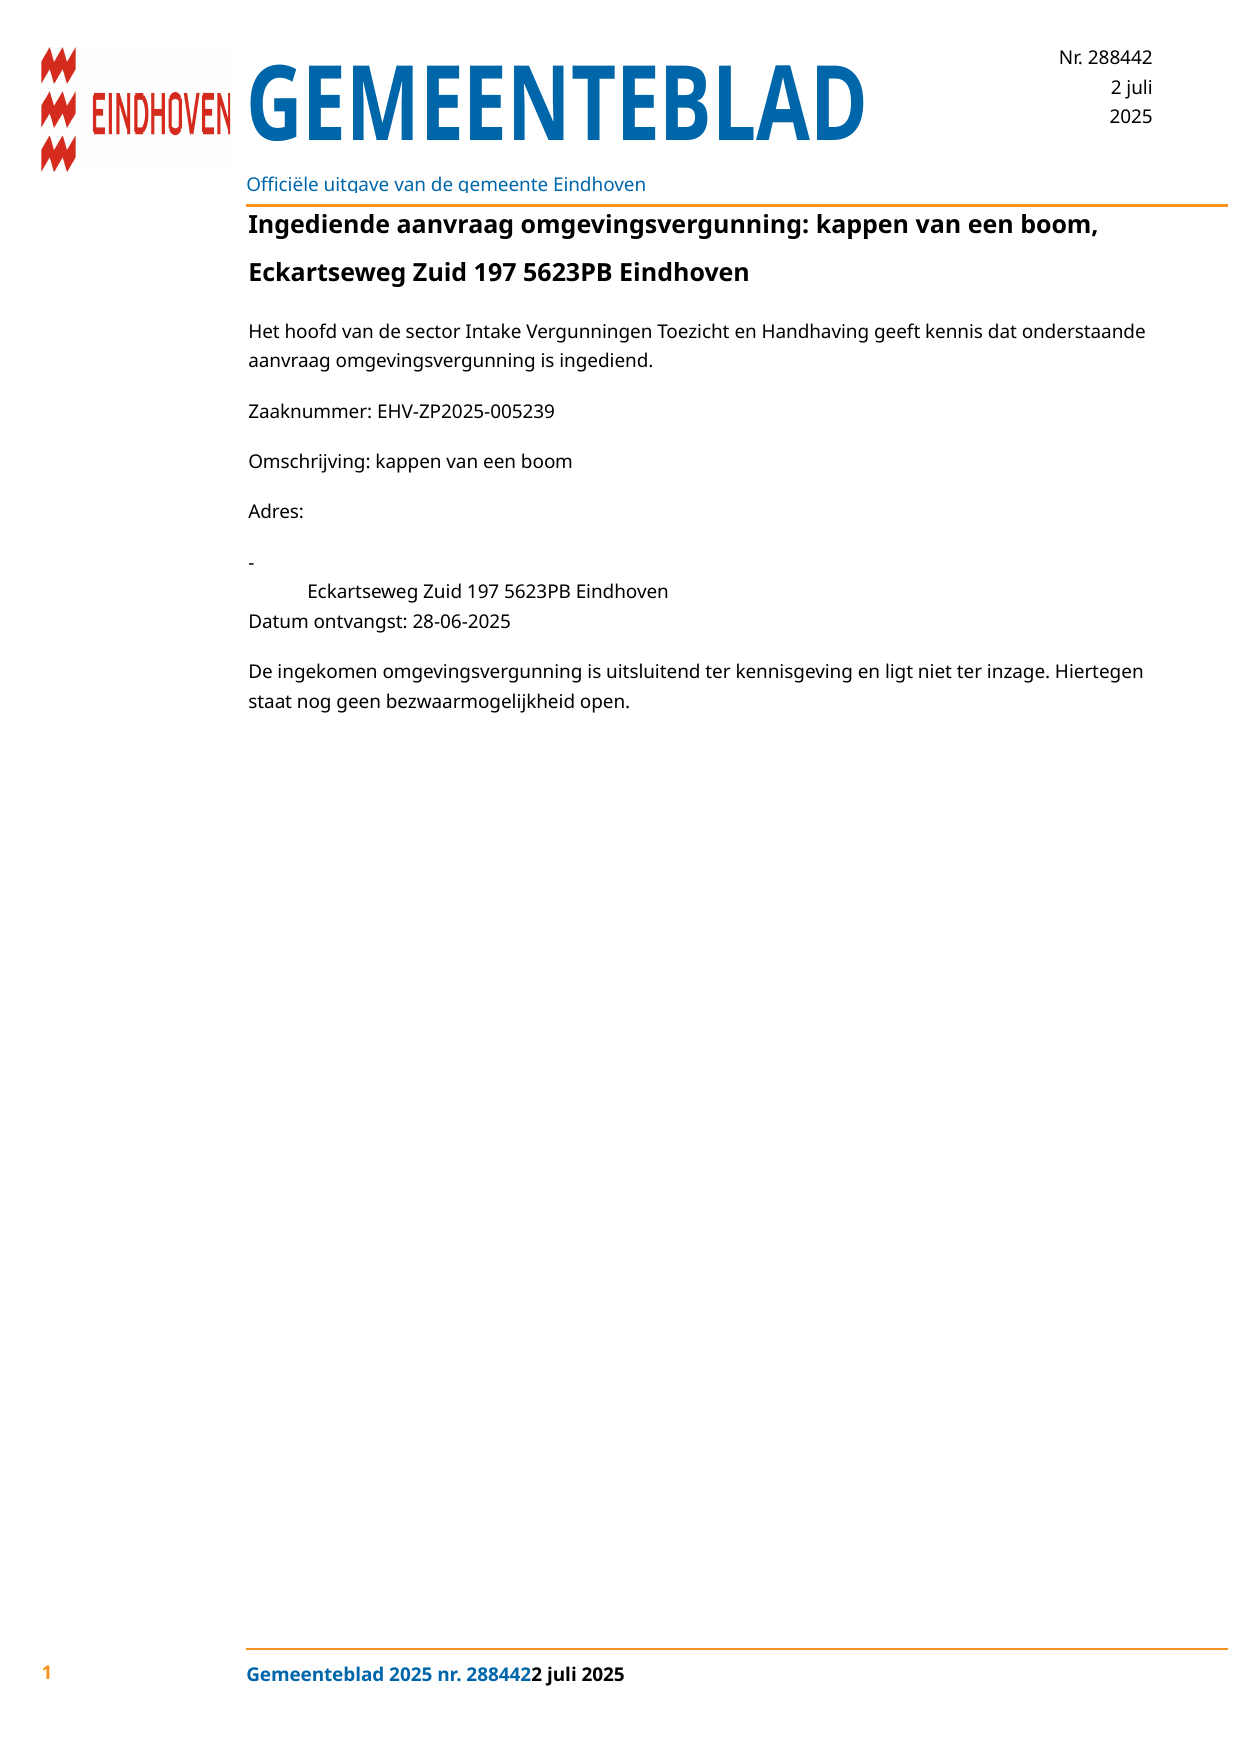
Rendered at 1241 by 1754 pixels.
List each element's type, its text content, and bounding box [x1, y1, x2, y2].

text Adres: [248, 499, 1152, 524]
picture [41, 47, 231, 172]
text Datum ontvangst: 28-06-2025 [248, 608, 1152, 634]
text Omschrijving: kappen van een boom [248, 448, 1152, 474]
text De ingekomen omgevingsvergunning is uitsluitend ter kennisgeving en ligt niet ter inzage. Hiertegen staat nog geen bezwaarmogelijkheid open. [248, 659, 1152, 714]
text Het hoofd van de sector Intake Vergunningen Toezicht en Handhaving geeft kennis dat onderstaande aanvraag omgevingsvergunning is ingediend. [248, 318, 1152, 373]
text Zaaknummer: EHV-ZP2025-005239 [248, 398, 1152, 424]
list Eckartseweg Zuid 197 5623PB Eindhoven [248, 579, 1152, 604]
text Ingediende aanvraag omgevingsvergunning: kappen van een boom, Eckartseweg Zuid 197 5623PB Eindhoven [248, 207, 1152, 288]
